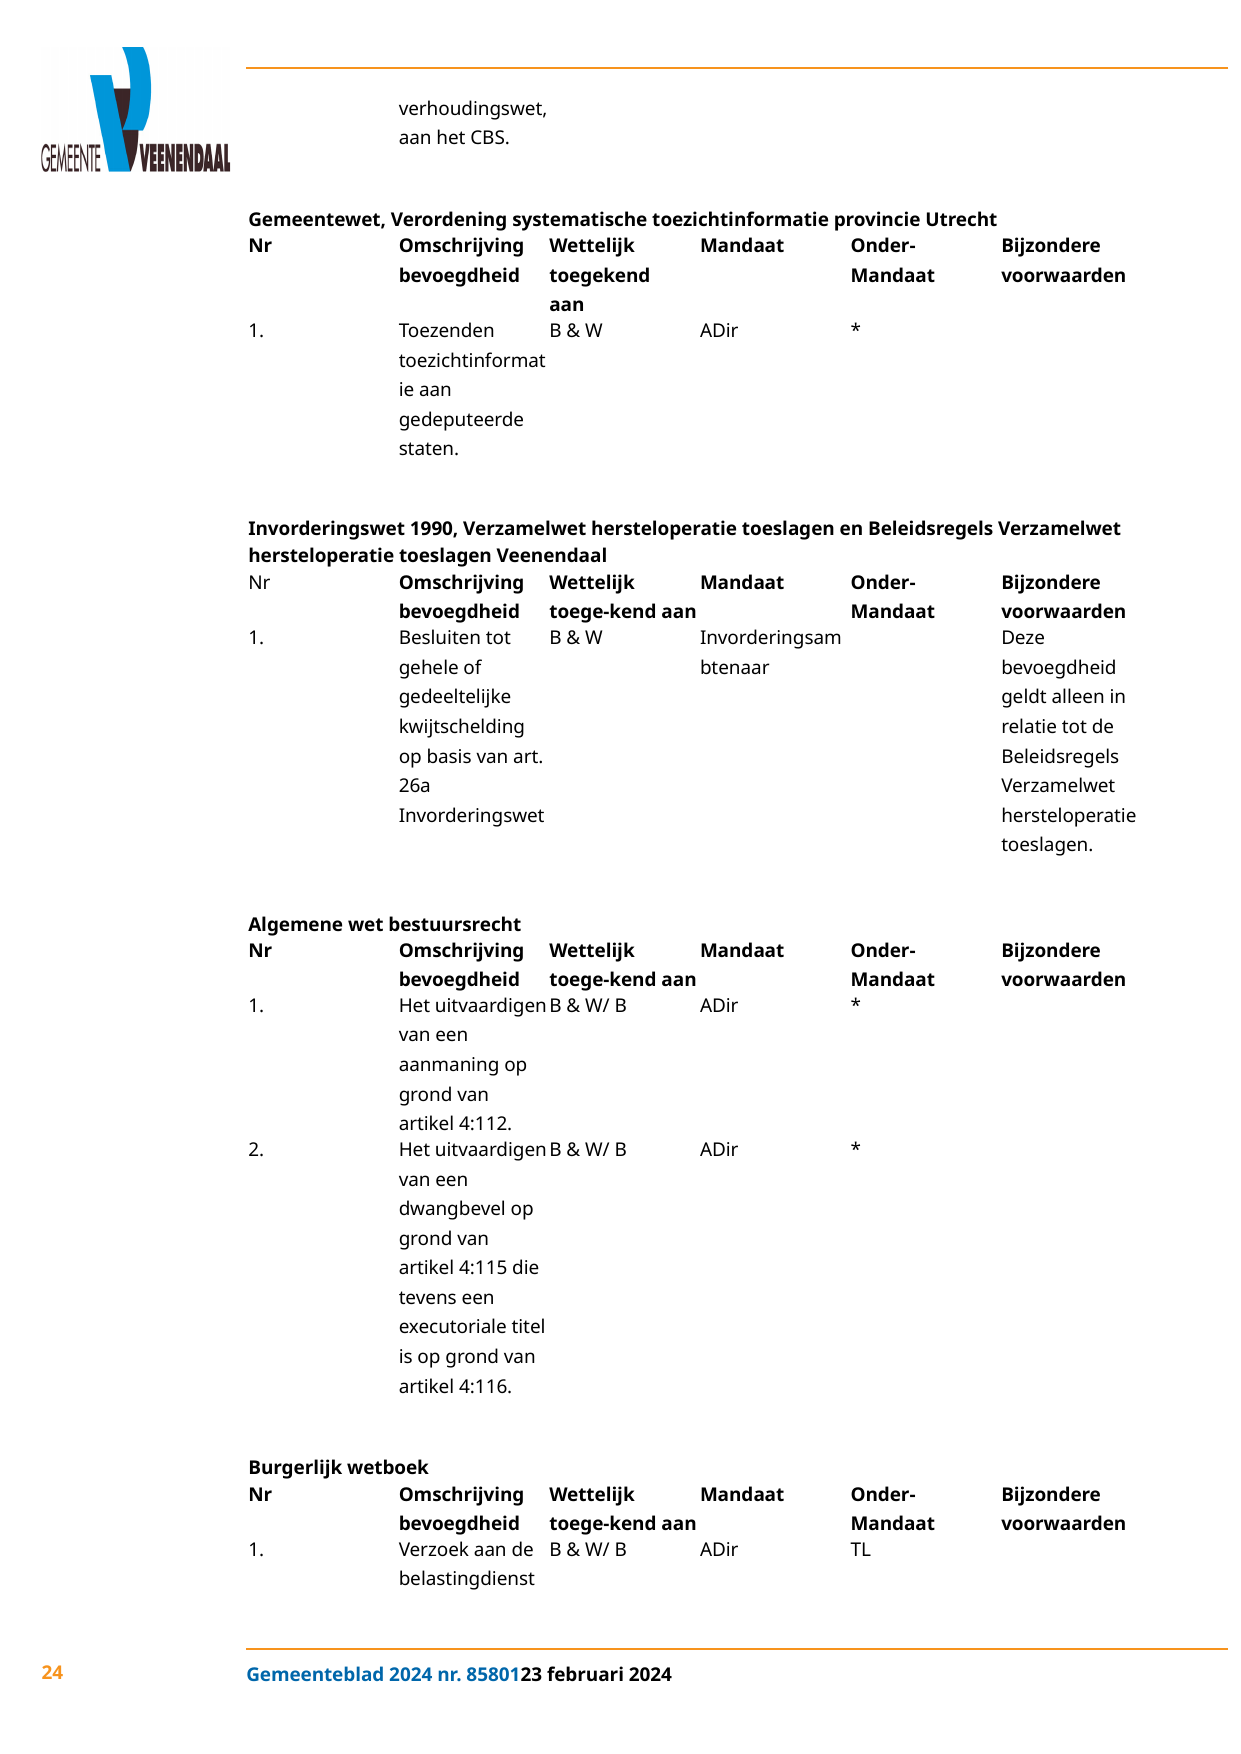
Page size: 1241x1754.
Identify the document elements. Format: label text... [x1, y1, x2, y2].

table_header Mandaat [700, 569, 850, 624]
text Algemene wet bestuursrecht [248, 911, 1152, 937]
table_header Wettelijk toege-kend aan [549, 1481, 700, 1536]
table_cell 1. [248, 625, 398, 857]
table_header Bijzondere voorwaarden [1001, 1481, 1152, 1536]
text Gemeentewet, Verordening systematische toezichtinformatie provincie Utrecht [248, 204, 1152, 232]
table_cell Besluiten tot gehele of gedeeltelijke kwijtschelding op basis van art. 26a Invorderingswet [399, 625, 549, 857]
table_cell * [850, 992, 1001, 1136]
table_cell 2. [248, 1136, 398, 1398]
table_cell B & W [549, 625, 700, 857]
table_cell verhoudingswet, aan het CBS. [399, 95, 549, 150]
table_header Mandaat [700, 1481, 850, 1536]
table_header Onder- Mandaat [850, 232, 1001, 317]
table_cell ADir [700, 317, 850, 461]
table_cell 1. [248, 992, 398, 1136]
table_header Mandaat [700, 937, 850, 992]
table_cell [850, 625, 1001, 857]
table_header Omschrijving bevoegdheid [399, 937, 549, 992]
table_cell [1001, 992, 1152, 1136]
table_header Nr [248, 232, 398, 317]
table_cell Het uitvaardigen van een dwangbevel op grond van artikel 4:115 die tevens een executoriale titel is op grond van artikel 4:116. [399, 1136, 549, 1398]
table_cell Verzoek aan de belastingdienst [399, 1536, 549, 1591]
table_header Omschrijving bevoegdheid [399, 232, 549, 317]
table_header Onder- Mandaat [850, 569, 1001, 624]
text Invorderingswet 1990, Verzamelwet hersteloperatie toeslagen en Beleidsregels Verzamelwet hersteloperatie toeslagen Veenendaal [248, 515, 1152, 569]
table_header Mandaat [700, 232, 850, 317]
table_cell [1001, 95, 1152, 150]
table_cell [700, 95, 850, 150]
table_cell [248, 95, 398, 150]
table_header Bijzondere voorwaarden [1001, 937, 1152, 992]
table_header Nr [248, 569, 398, 624]
table_cell [1001, 1536, 1152, 1591]
table_cell ADir [700, 1136, 850, 1398]
table_header Wettelijk toege-kend aan [549, 937, 700, 992]
table_header Omschrijving bevoegdheid [399, 1481, 549, 1536]
table_header Onder- Mandaat [850, 937, 1001, 992]
table_cell B & W/ B [549, 992, 700, 1136]
table_header Nr [248, 1481, 398, 1536]
table_cell 1. [248, 317, 398, 461]
text Burgerlijk wetboek [248, 1452, 1152, 1481]
table_header Wettelijk toege-kend aan [549, 569, 700, 624]
table_cell [850, 95, 1001, 150]
table_header Bijzondere voorwaarden [1001, 232, 1152, 317]
table_cell * [850, 1136, 1001, 1398]
table_cell [1001, 317, 1152, 461]
table_header Wettelijk toegekend aan [549, 232, 700, 317]
table_cell Het uitvaardigen van een aanmaning op grond van artikel 4:112. [399, 992, 549, 1136]
table_cell B & W/ B [549, 1136, 700, 1398]
table_cell 1. [248, 1536, 398, 1591]
table_cell [1001, 1136, 1152, 1398]
table_cell ADir [700, 992, 850, 1136]
picture [41, 47, 130, 172]
table_cell B & W [549, 317, 700, 461]
table_cell Toezenden toezichtinformatie aan gedeputeerde staten. [399, 317, 549, 461]
picture [123, 47, 231, 172]
table_header Bijzondere voorwaarden [1001, 569, 1152, 624]
table_header Omschrijving bevoegdheid [399, 569, 549, 624]
table_cell ADir [700, 1536, 850, 1591]
table_cell [549, 95, 700, 150]
table_cell Deze bevoegdheid geldt alleen in relatie tot de Beleidsregels Verzamelwet hersteloperatie toeslagen. [1001, 625, 1152, 857]
table_cell B & W/ B [549, 1536, 700, 1591]
table_header Onder- Mandaat [850, 1481, 1001, 1536]
table_header Nr [248, 937, 398, 992]
table_cell * [850, 317, 1001, 461]
table_cell Invorderingsambtenaar [700, 625, 850, 857]
table_cell TL [850, 1536, 1001, 1591]
